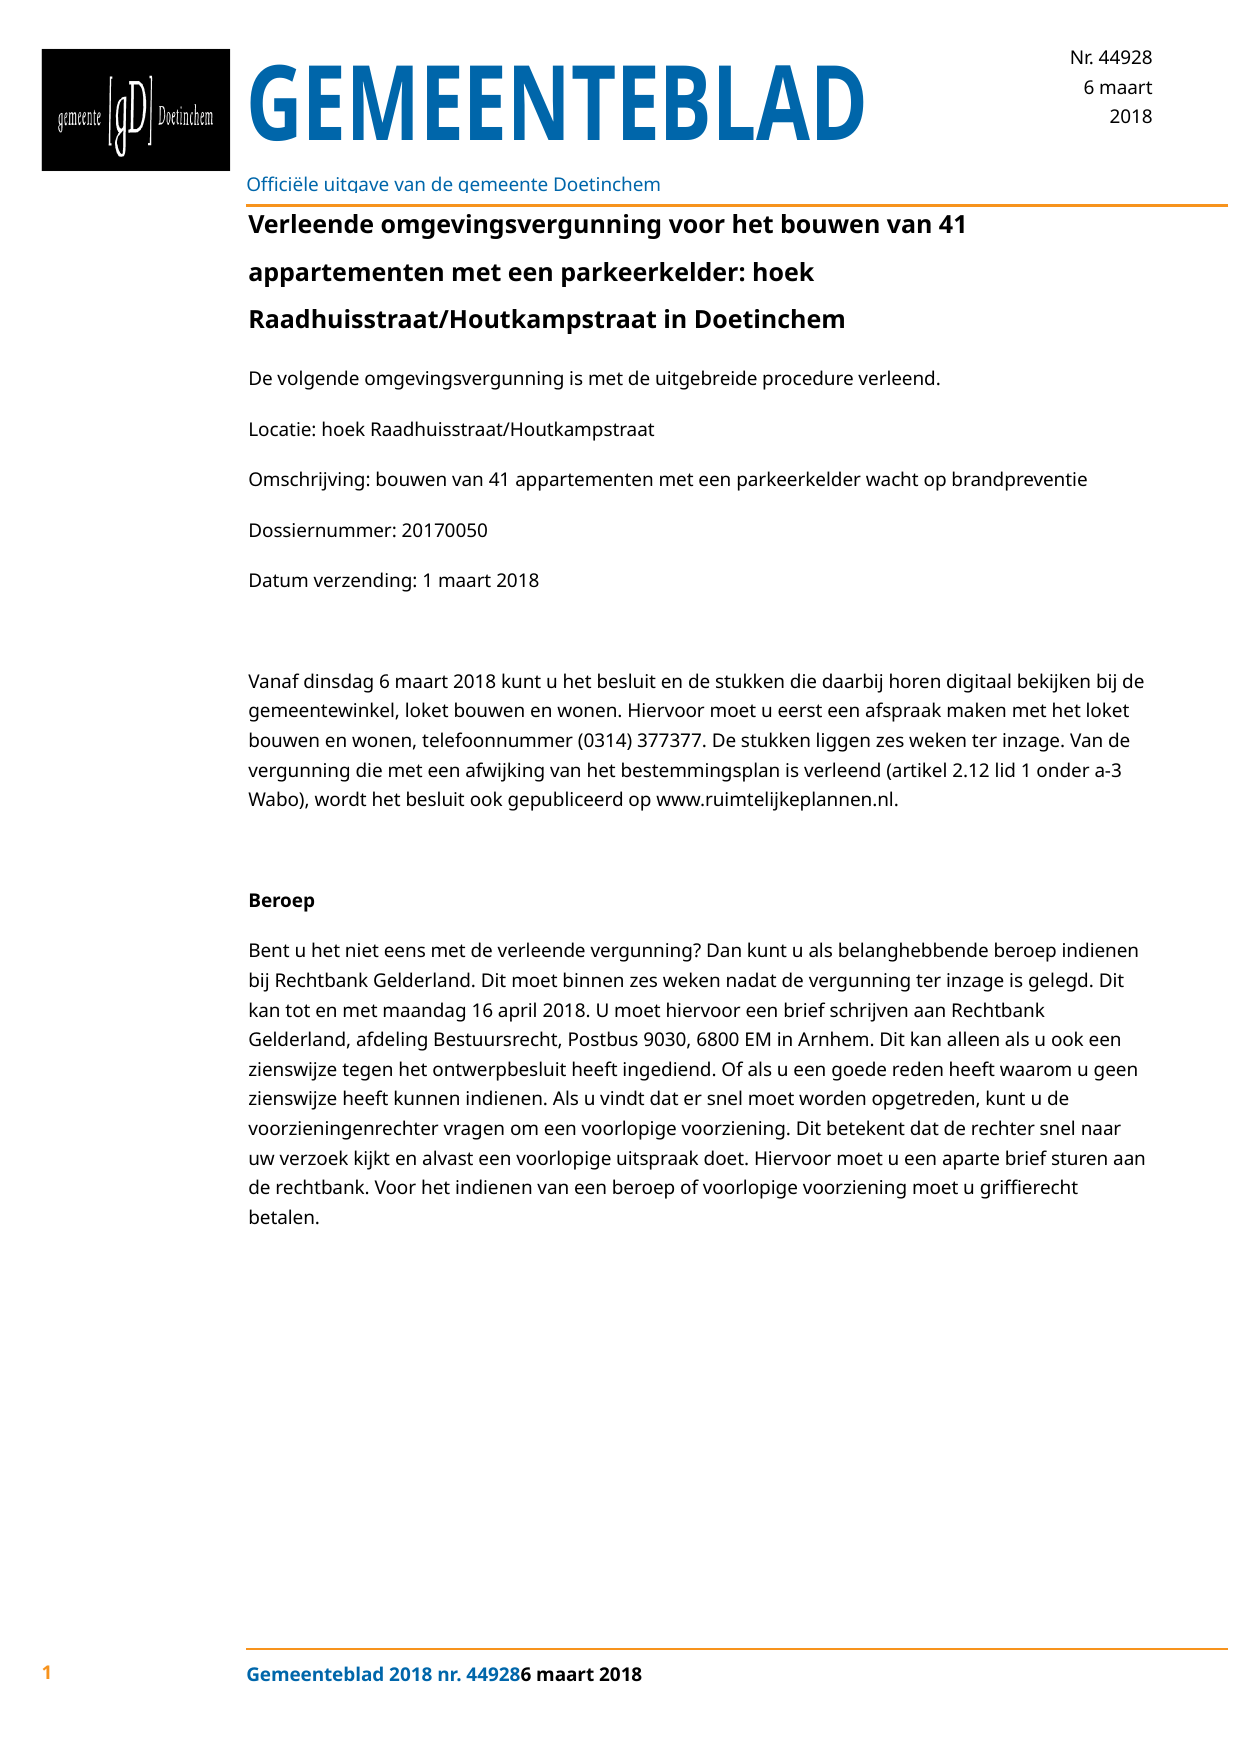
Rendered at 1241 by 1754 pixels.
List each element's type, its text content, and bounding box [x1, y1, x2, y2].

text Omschrijving: bouwen van 41 appartementen met een parkeerkelder wacht op brandpreventie [248, 466, 1152, 492]
text Dossiernummer: 20170050 [248, 517, 1152, 542]
text Vanaf dinsdag 6 maart 2018 kunt u het besluit en de stukken die daarbij horen digitaal bekijken bij de gemeentewinkel, loket bouwen en wonen. Hiervoor moet u eerst een afspraak maken met het loket bouwen en wonen, telefoonnummer (0314) 377377. De stukken liggen zes weken ter inzage. Van de vergunning die met een afwijking van het bestemmingsplan is verleend (artikel 2.12 lid 1 onder a-3 Wabo), wordt het besluit ook gepubliceerd op www.ruimtelijkeplannen.nl. [248, 668, 1152, 812]
text Locatie: hoek Raadhuisstraat/Houtkampstraat [248, 416, 1152, 442]
text Verleende omgevingsvergunning voor het bouwen van 41 appartementen met een parkeerkelder: hoek Raadhuisstraat/Houtkampstraat in Doetinchem [248, 207, 1152, 336]
text Datum verzending: 1 maart 2018 [248, 567, 1152, 593]
text Bent u het niet eens met de verleende vergunning? Dan kunt u als belanghebbende beroep indienen bij Rechtbank Gelderland. Dit moet binnen zes weken nadat de vergunning ter inzage is gelegd. Dit kan tot en met maandag 16 april 2018. U moet hiervoor een brief schrijven aan Rechtbank Gelderland, afdeling Bestuursrecht, Postbus 9030, 6800 EM in Arnhem. Dit kan alleen als u ook een zienswijze tegen het ontwerpbesluit heeft ingediend. Of als u een goede reden heeft waarom u geen zienswijze heeft kunnen indienen. Als u vindt dat er snel moet worden opgetreden, kunt u de voorzieningenrechter vragen om een voorlopige voorziening. Dit betekent dat de rechter snel naar uw verzoek kijkt en alvast een voorlopige uitspraak doet. Hiervoor moet u een aparte brief sturen aan de rechtbank. Voor het indienen van een beroep of voorlopige voorziening moet u griffierecht betalen. [248, 938, 1152, 1229]
text Beroep [248, 887, 1152, 913]
picture [41, 47, 231, 172]
text De volgende omgevingsvergunning is met de uitgebreide procedure verleend. [248, 366, 1152, 391]
